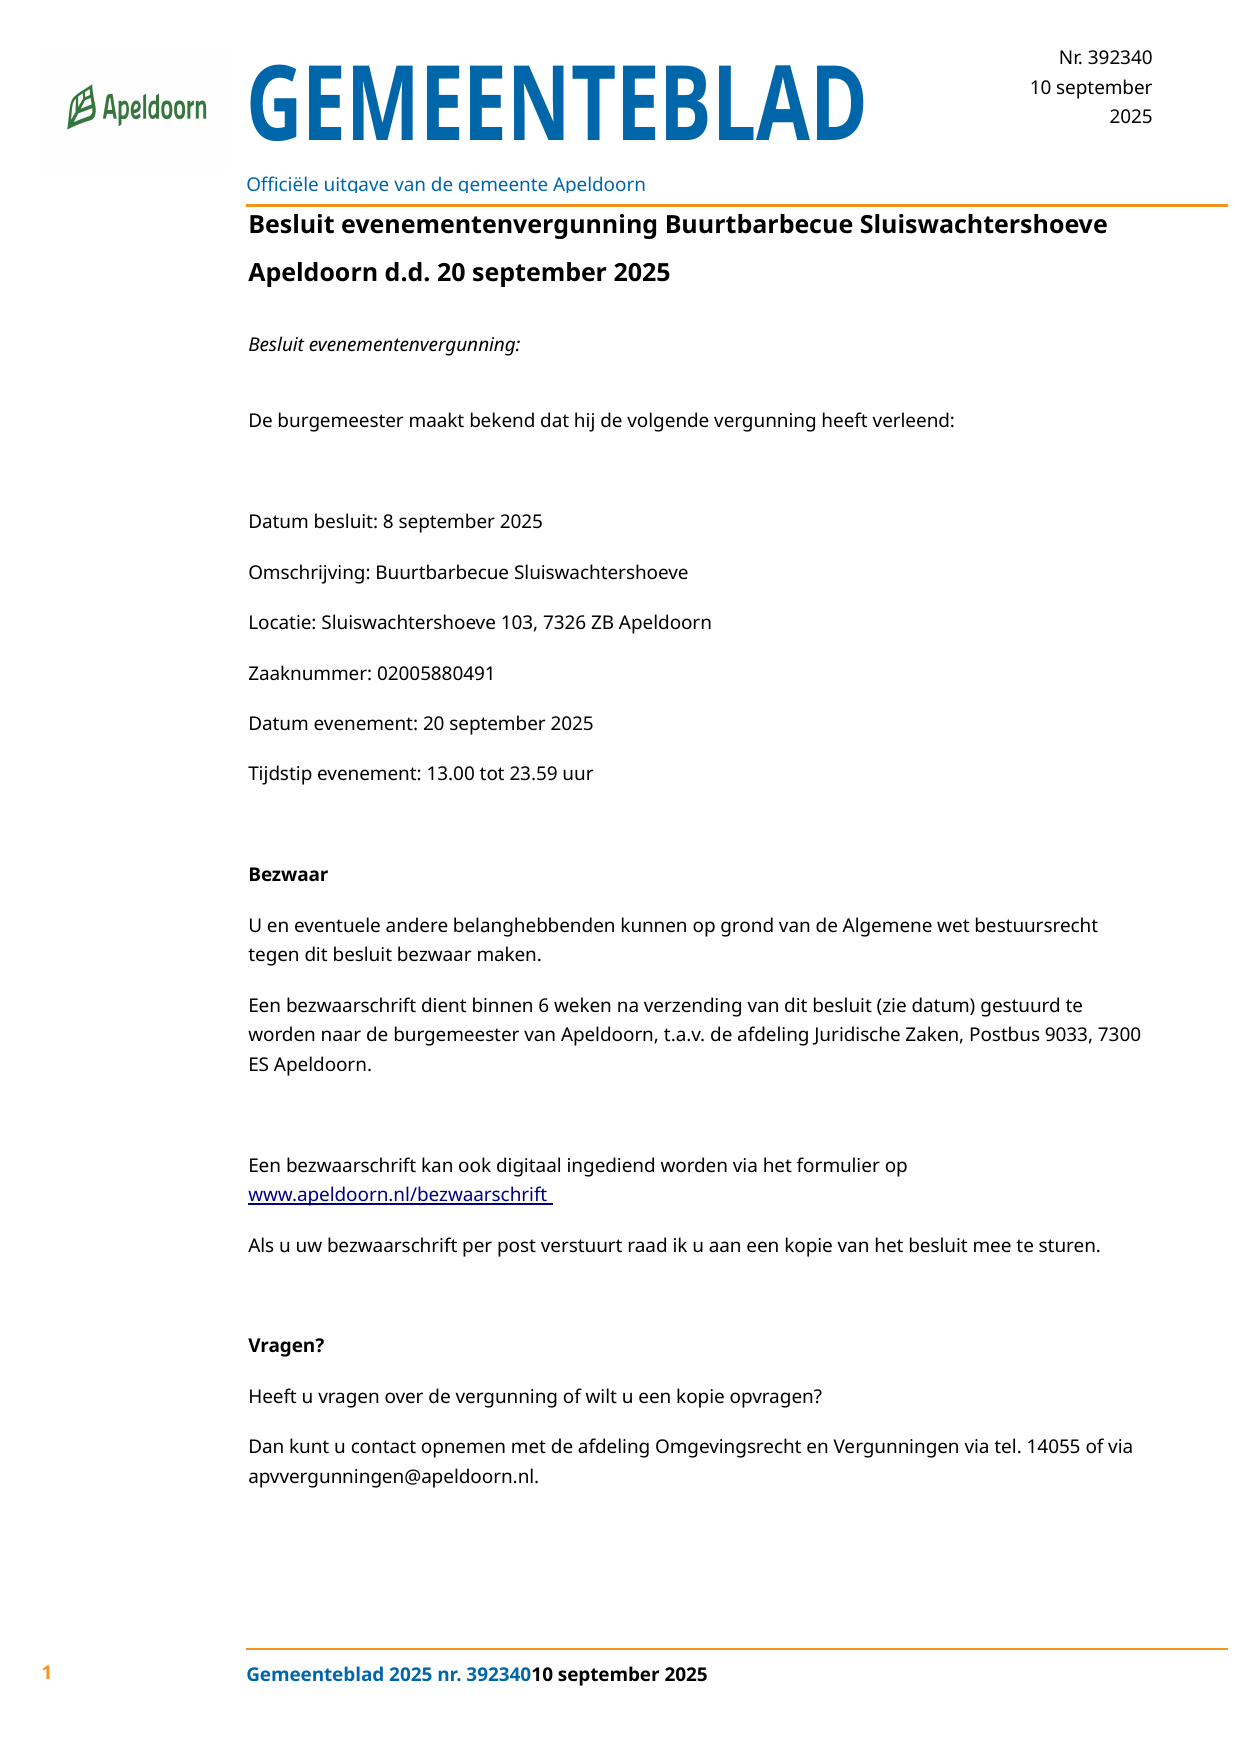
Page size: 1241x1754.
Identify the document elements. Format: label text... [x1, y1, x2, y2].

text Dan kunt u contact opnemen met de afdeling Omgevingsrecht en Vergunningen via tel. 14055 of via apvvergunningen@apeldoorn.nl. [248, 1433, 1152, 1489]
text Besluit evenementenvergunning Buurtbarbecue Sluiswachtershoeve Apeldoorn d.d. 20 september 2025 [248, 207, 1152, 288]
text U en eventuele andere belanghebbenden kunnen op grond van de Algemene wet bestuursrecht tegen dit besluit bezwaar maken. [248, 912, 1152, 967]
text Bezwaar [248, 861, 1152, 887]
text Locatie: Sluiswachtershoeve 103, 7326 ZB Apeldoorn [248, 609, 1152, 635]
text De burgemeester maakt bekend dat hij de volgende vergunning heeft verleend: [248, 408, 1152, 433]
text Een bezwaarschrift kan ook digitaal ingediend worden via het formulier op www.apeldoorn.nl/bezwaarschrift [248, 1152, 1152, 1207]
text Een bezwaarschrift dient binnen 6 weken na verzending van dit besluit (zie datum) gestuurd te worden naar de burgemeester van Apeldoorn, t.a.v. de afdeling Juridische Zaken, Postbus 9033, 7300 ES Apeldoorn. [248, 992, 1152, 1077]
text Datum besluit: 8 september 2025 [248, 508, 1152, 534]
text Heeft u vragen over de vergunning of wilt u een kopie opvragen? [248, 1383, 1152, 1409]
text Datum evenement: 20 september 2025 [248, 710, 1152, 736]
text Zaaknummer: 02005880491 [248, 660, 1152, 685]
text Omschrijving: Buurtbarbecue Sluiswachtershoeve [248, 559, 1152, 584]
text Als u uw bezwaarschrift per post verstuurt raad ik u aan een kopie van het besluit mee te sturen. [248, 1232, 1152, 1257]
text Tijdstip evenement: 13.00 tot 23.59 uur [248, 761, 1152, 786]
text Besluit evenementenvergunning: [248, 331, 1152, 357]
picture [41, 47, 231, 172]
text Vragen? [248, 1333, 1152, 1358]
